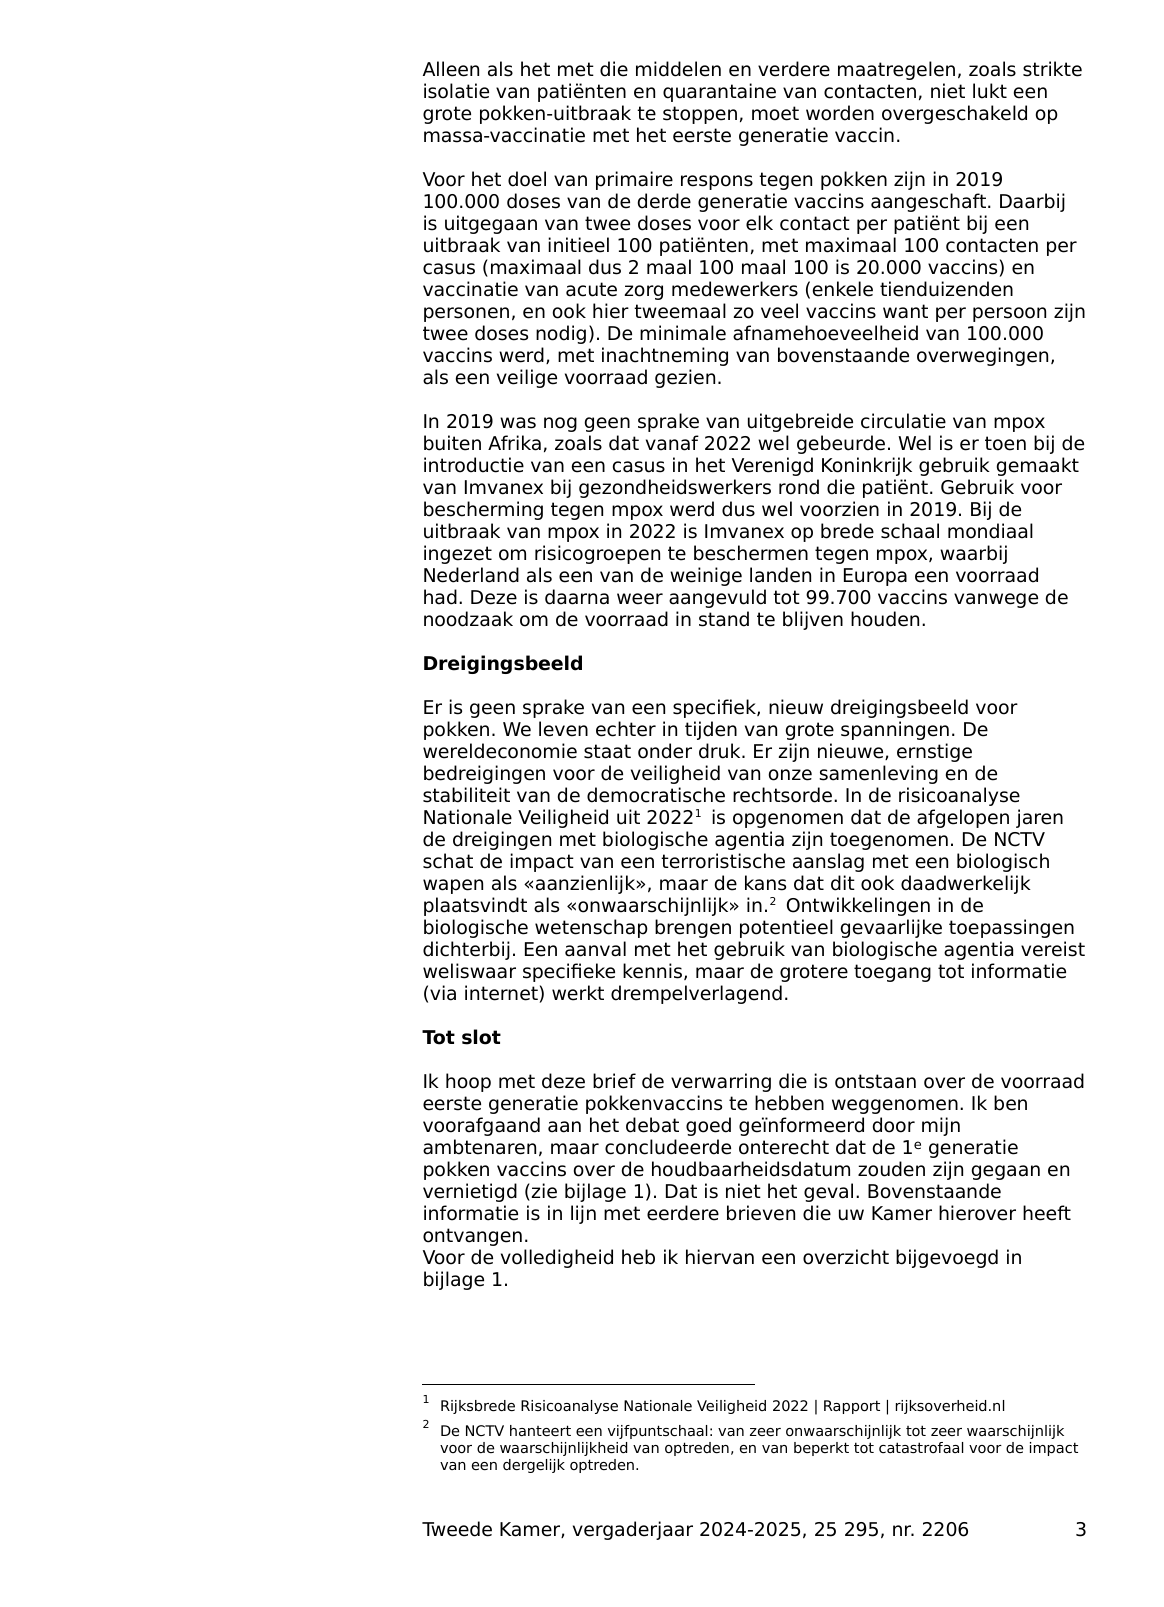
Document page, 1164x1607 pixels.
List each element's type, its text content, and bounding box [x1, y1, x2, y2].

subtitle Dreigingsbeeld [422, 653, 1087, 675]
subtitle Tot slot [422, 1027, 1087, 1049]
text De NCTV hanteert een vijfpuntschaal: van zeer onwaarschijnlijk tot zeer waarschijnlijk voor de waarschijnlijkheid van optreden, en van beperkt tot catastrofaal voor de impact van een dergelijk optreden. [422, 1418, 1087, 1474]
text Ik hoop met deze brief de verwarring die is ontstaan over de voorraad eerste generatie pokkenvaccins te hebben weggenomen. Ik ben voorafgaand aan het debat goed geïnformeerd door mijn ambtenaren, maar concludeerde onterecht dat de 1e generatie pokken vaccins over de houdbaarheidsdatum zouden zijn gegaan en vernietigd (zie bijlage 1). Dat is niet het geval. Bovenstaande informatie is in lijn met eerdere brieven die uw Kamer hierover heeft ontvangen. [422, 1071, 1087, 1247]
text Alleen als het met die middelen en verdere maatregelen, zoals strikte isolatie van patiënten en quarantaine van contacten, niet lukt een grote pokken-uitbraak te stoppen, moet worden overgeschakeld op massa-vaccinatie met het eerste generatie vaccin. [422, 59, 1087, 147]
text Voor de volledigheid heb ik hiervan een overzicht bijgevoegd in bijlage 1. [422, 1247, 1087, 1291]
text In 2019 was nog geen sprake van uitgebreide circulatie van mpox buiten Afrika, zoals dat vanaf 2022 wel gebeurde. Wel is er toen bij de introductie van een casus in het Verenigd Koninkrijk gebruik gemaakt van Imvanex bij gezondheidswerkers rond die patiënt. Gebruik voor bescherming tegen mpox werd dus wel voorzien in 2019. Bij de uitbraak van mpox in 2022 is Imvanex op brede schaal mondiaal ingezet om risicogroepen te beschermen tegen mpox, waarbij Nederland als een van de weinige landen in Europa een voorraad had. Deze is daarna weer aangevuld tot 99.700 vaccins vanwege de noodzaak om de voorraad in stand te blijven houden. [422, 411, 1087, 631]
text Er is geen sprake van een specifiek, nieuw dreigingsbeeld voor pokken. We leven echter in tijden van grote spanningen. De wereldeconomie staat onder druk. Er zijn nieuwe, ernstige bedreigingen voor de veiligheid van onze samenleving en de stabiliteit van de democratische rechtsorde. In de risicoanalyse Nationale Veiligheid uit 2022 is opgenomen dat de afgelopen jaren de dreigingen met biologische agentia zijn toegenomen. De NCTV schat de impact van een terroristische aanslag met een biologisch wapen als «aanzienlijk», maar de kans dat dit ook daadwerkelijk plaatsvindt als «onwaarschijnlijk» in. Ontwikkelingen in de biologische wetenschap brengen potentieel gevaarlijke toepassingen dichterbij. Een aanval met het gebruik van biologische agentia vereist weliswaar specifieke kennis, maar de grotere toegang tot informatie (via internet) werkt drempelverlagend. [422, 697, 1087, 1005]
text Voor het doel van primaire respons tegen pokken zijn in 2019 100.000 doses van de derde generatie vaccins aangeschaft. Daarbij is uitgegaan van twee doses voor elk contact per patiënt bij een uitbraak van initieel 100 patiënten, met maximaal 100 contacten per casus (maximaal dus 2 maal 100 maal 100 is 20.000 vaccins) en vaccinatie van acute zorg medewerkers (enkele tienduizenden personen, en ook hier tweemaal zo veel vaccins want per persoon zijn twee doses nodig). De minimale afnamehoeveelheid van 100.000 vaccins werd, met inachtneming van bovenstaande overwegingen, als een veilige voorraad gezien. [422, 169, 1087, 389]
text Rijksbrede Risicoanalyse Nationale Veiligheid 2022 | Rapport | rijksoverheid.nl [422, 1393, 1087, 1416]
